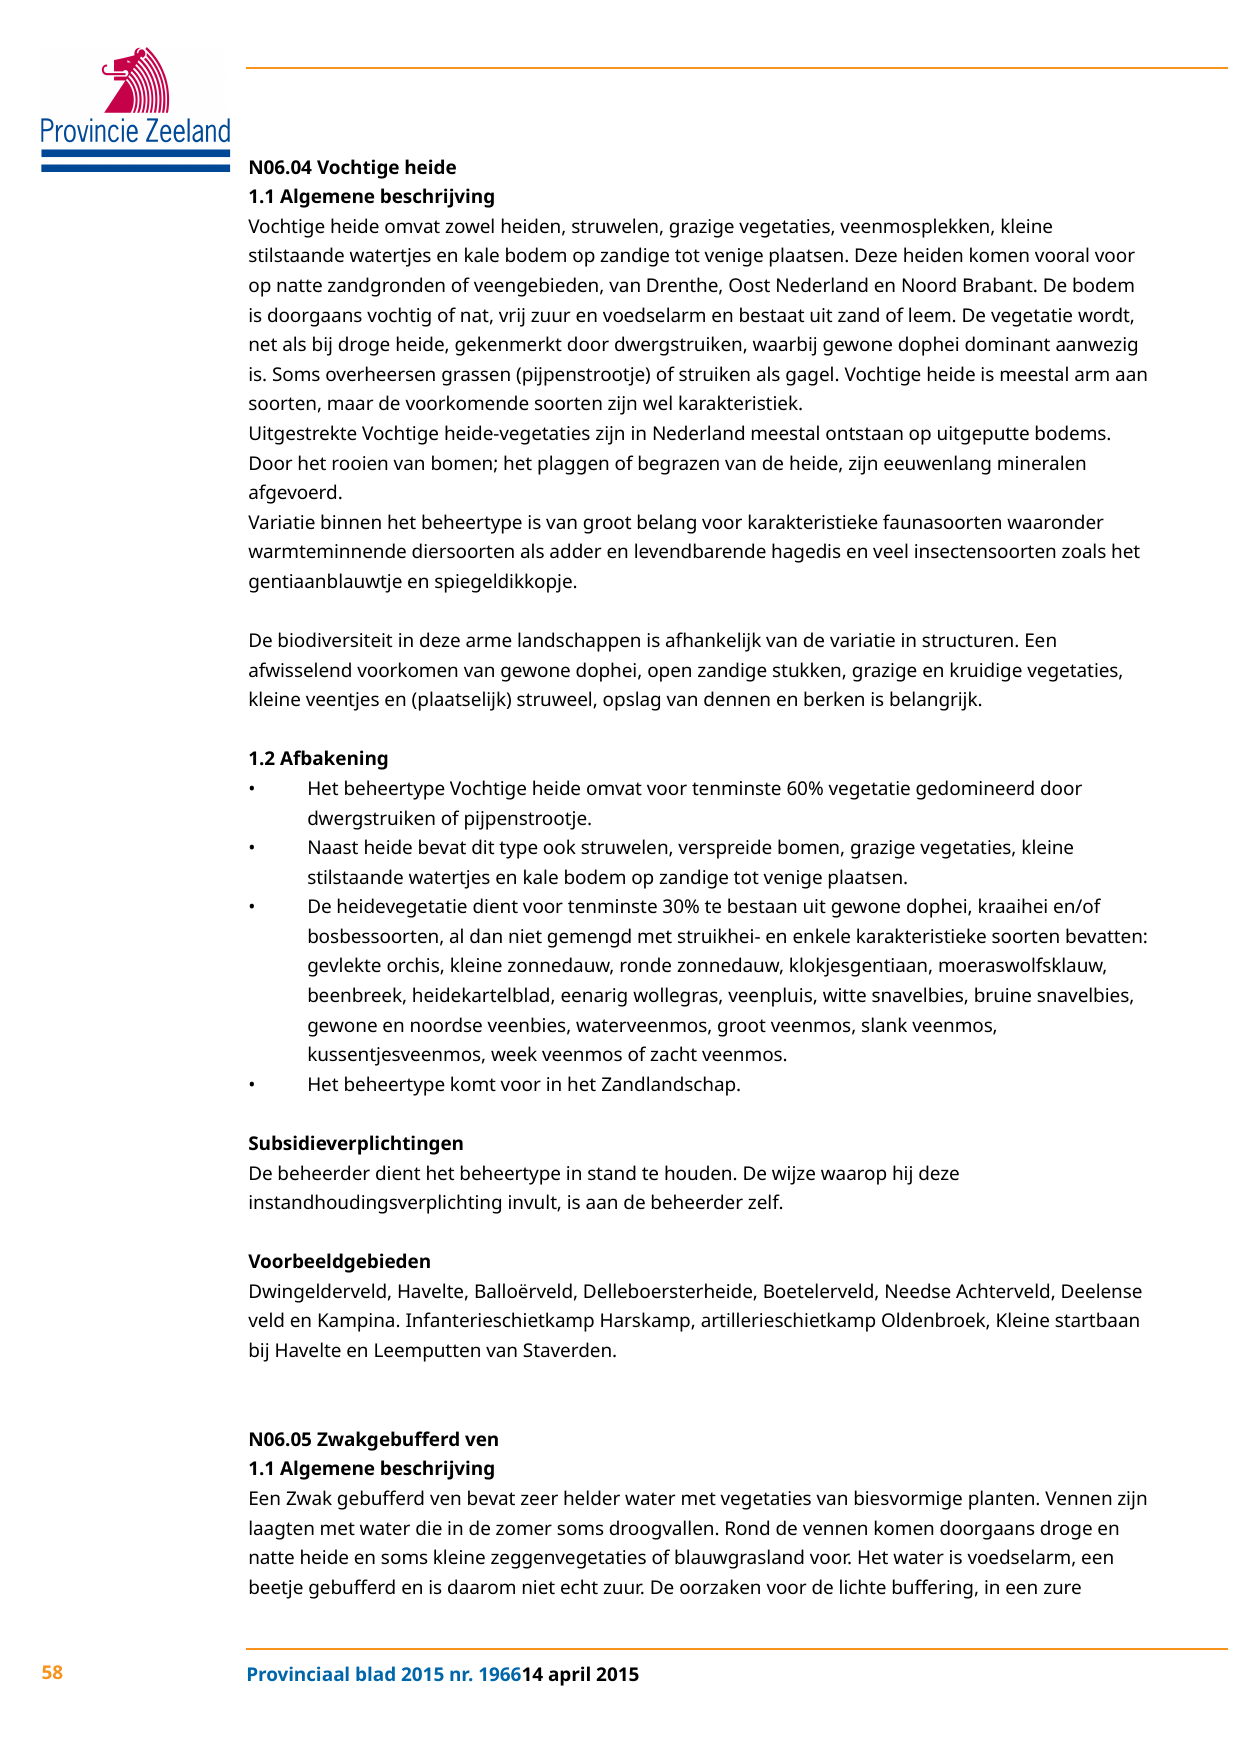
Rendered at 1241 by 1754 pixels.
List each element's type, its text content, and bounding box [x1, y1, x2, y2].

list Het beheertype komt voor in het Zandlandschap. [248, 1071, 1152, 1097]
text Dwingelderveld, Havelte, Balloërveld, Delleboersterheide, Boetelerveld, Needse Achterveld, Deelense veld en Kampina. Infanterieschietkamp Harskamp, artillerieschietkamp Oldenbroek, Kleine startbaan bij Havelte en Leemputten van Staverden. [248, 1278, 1152, 1363]
picture [41, 47, 231, 172]
text De beheerder dient het beheertype in stand te houden. De wijze waarop hij deze instandhoudingsverplichting invult, is aan de beheerder zelf. [248, 1160, 1152, 1215]
text De biodiversiteit in deze arme landschappen is afhankelijk van de variatie in structuren. Een afwisselend voorkomen van gewone dophei, open zandige stukken, grazige en kruidige vegetaties, kleine veentjes en (plaatselijk) struweel, opslag van dennen en berken is belangrijk. [248, 627, 1152, 712]
text N06.04 Vochtige heide [248, 154, 1152, 180]
text 1.1 Algemene beschrijving [248, 183, 1152, 209]
text Subsidieverplichtingen [248, 1130, 1152, 1156]
text Voorbeeldgebieden [248, 1248, 1152, 1274]
text Vochtige heide omvat zowel heiden, struwelen, grazige vegetaties, veenmosplekken, kleine stilstaande watertjes en kale bodem op zandige tot venige plaatsen. Deze heiden komen vooral voor op natte zandgronden of veengebieden, van Drenthe, Oost Nederland en Noord Brabant. De bodem is doorgaans vochtig of nat, vrij zuur en voedselarm en bestaat uit zand of leem. De vegetatie wordt, net als bij droge heide, gekenmerkt door dwergstruiken, waarbij gewone dophei dominant aanwezig is. Soms overheersen grassen (pijpenstrootje) of struiken als gagel. Vochtige heide is meestal arm aan soorten, maar de voorkomende soorten zijn wel karakteristiek. [248, 213, 1152, 416]
text N06.05 Zwakgebufferd ven [248, 1426, 1152, 1452]
text 1.2 Afbakening [248, 746, 1152, 771]
text 1.1 Algemene beschrijving [248, 1456, 1152, 1481]
list Naast heide bevat dit type ook struwelen, verspreide bomen, grazige vegetaties, kleine stilstaande watertjes en kale bodem op zandige tot venige plaatsen. [248, 834, 1152, 890]
text Een Zwak gebufferd ven bevat zeer helder water met vegetaties van biesvormige planten. Vennen zijn laagten met water die in de zomer soms droogvallen. Rond de vennen komen doorgaans droge en natte heide en soms kleine zeggenvegetaties of blauwgrasland voor. Het water is voedselarm, een beetje gebufferd en is daarom niet echt zuur. De oorzaken voor de lichte buffering, in een zure [248, 1485, 1152, 1600]
text Uitgestrekte Vochtige heide-vegetaties zijn in Nederland meestal ontstaan op uitgeputte bodems. Door het rooien van bomen; het plaggen of begrazen van de heide, zijn eeuwenlang mineralen afgevoerd. [248, 420, 1152, 505]
list De heidevegetatie dient voor tenminste 30% te bestaan uit gewone dophei, kraaihei en/of bosbessoorten, al dan niet gemengd met struikhei- en enkele karakteristieke soorten bevatten: gevlekte orchis, kleine zonnedauw, ronde zonnedauw, klokjesgentiaan, moeraswolfsklauw, beenbreek, heidekartelblad, eenarig wollegras, veenpluis, witte snavelbies, bruine snavelbies, gewone en noordse veenbies, waterveenmos, groot veenmos, slank veenmos, kussentjesveenmos, week veenmos of zacht veenmos. [248, 893, 1152, 1067]
list Het beheertype Vochtige heide omvat voor tenminste 60% vegetatie gedomineerd door dwergstruiken of pijpenstrootje. [248, 775, 1152, 831]
text Variatie binnen het beheertype is van groot belang voor karakteristieke faunasoorten waaronder warmteminnende diersoorten als adder en levendbarende hagedis en veel insectensoorten zoals het gentiaanblauwtje en spiegeldikkopje. [248, 509, 1152, 594]
